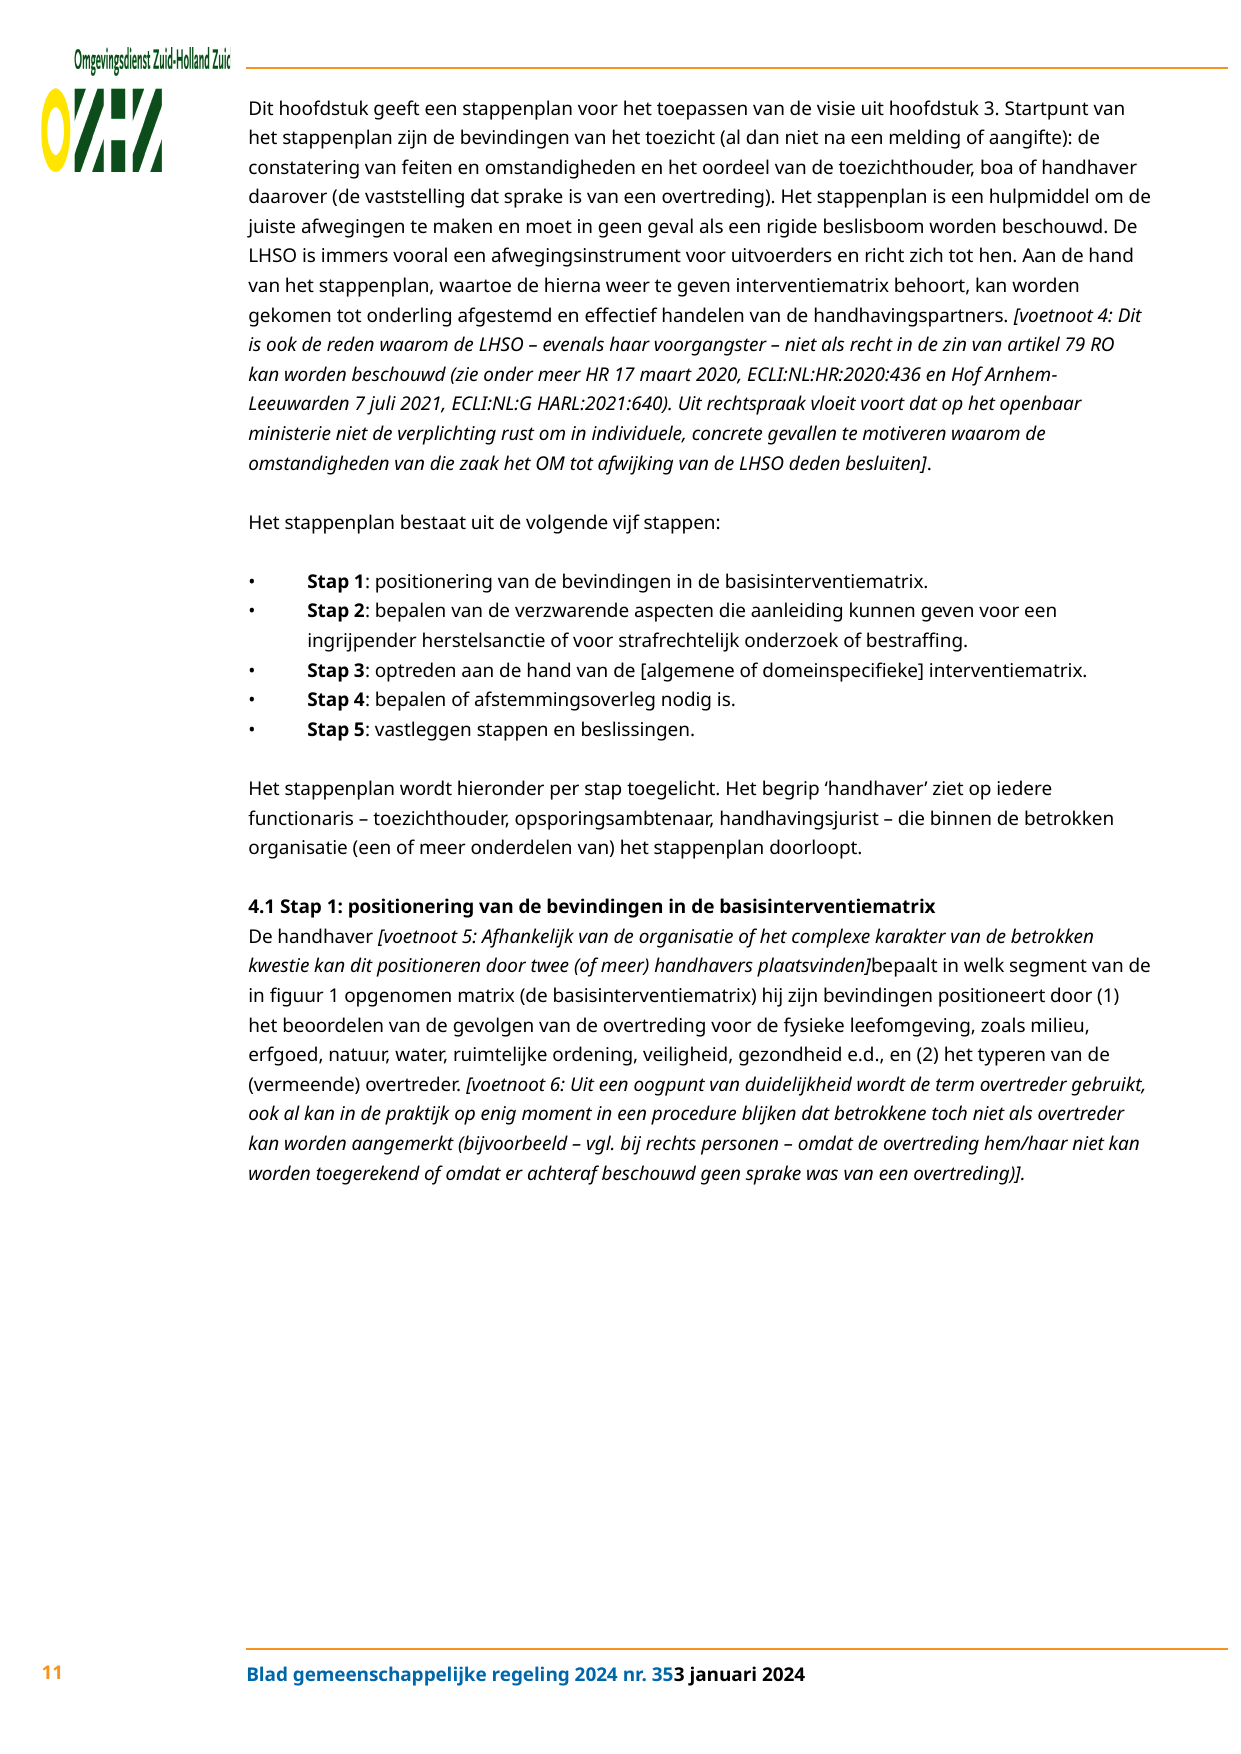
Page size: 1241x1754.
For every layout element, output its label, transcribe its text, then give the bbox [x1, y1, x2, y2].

list Stap 2: bepalen van de verzwarende aspecten die aanleiding kunnen geven voor een ingrijpender herstelsanctie of voor strafrechtelijk onderzoek of bestraffing. [248, 598, 1152, 653]
text 4.1 Stap 1: positionering van de bevindingen in de basisinterventiematrix [248, 893, 1152, 919]
text Het stappenplan bestaat uit de volgende vijf stappen: [248, 509, 1152, 535]
picture [41, 47, 231, 172]
text De handhaver [voetnoot 5: Afhankelijk van de organisatie of het complexe karakter van de betrokken kwestie kan dit positioneren door twee (of meer) handhavers plaatsvinden]bepaalt in welk segment van de in figuur 1 opgenomen matrix (de basisinterventiematrix) hij zijn bevindingen positioneert door (1) het beoordelen van de gevolgen van de overtreding voor de fysieke leefomgeving, zoals milieu, erfgoed, natuur, water, ruimtelijke ordening, veiligheid, gezondheid e.d., en (2) het typeren van de (vermeende) overtreder. [voetnoot 6: Uit een oogpunt van duidelijkheid wordt de term overtreder gebruikt, ook al kan in de praktijk op enig moment in een procedure blijken dat betrokkene toch niet als overtreder kan worden aangemerkt (bijvoorbeeld – vgl. bij rechts­ personen – omdat de overtreding hem/haar niet kan worden toegerekend of omdat er achteraf beschouwd geen sprake was van een overtreding)]. [248, 923, 1152, 1186]
list Stap 5: vastleggen stappen en beslissingen. [248, 716, 1152, 742]
list Stap 3: optreden aan de hand van de [algemene of domeinspecifieke] interventiematrix. [248, 657, 1152, 683]
text Het stappenplan wordt hieronder per stap toegelicht. Het begrip ‘handhaver’ ziet op iedere functionaris – toezichthouder, opsporingsambtenaar, handhavingsjurist – die binnen de betrokken organisatie (een of meer onderdelen van) het stappenplan doorloopt. [248, 775, 1152, 860]
list Stap 4: bepalen of afstemmingsoverleg nodig is. [248, 686, 1152, 712]
list Stap 1: positionering van de bevindingen in de basisinterventiematrix. [248, 568, 1152, 594]
text Dit hoofdstuk geeft een stappenplan voor het toepassen van de visie uit hoofdstuk 3. Startpunt van het stappenplan zijn de bevindingen van het toezicht (al dan niet na een melding of aangifte): de constatering van feiten en omstandigheden en het oordeel van de toezichthouder, boa of handhaver daarover (de vaststelling dat sprake is van een overtreding). Het stappenplan is een hulpmiddel om de juiste afwegingen te maken en moet in geen geval als een rigide beslisboom worden beschouwd. De LHSO is immers vooral een afwegingsinstrument voor uitvoerders en richt zich tot hen. Aan de hand van het stappenplan, waartoe de hierna weer te geven interventiematrix behoort, kan worden gekomen tot onderling afgestemd en effectief handelen van de handhavingspartners. [voetnoot 4: Dit is ook de reden waarom de LHSO – evenals haar voorgangster – niet als recht in de zin van artikel 79 RO kan worden beschouwd (zie onder meer HR 17 maart 2020, ECLI:NL:HR:2020:436 en Hof Arnhem­Leeuwarden 7 juli 2021, ECLI:NL:G­ HARL:2021:640). Uit rechtspraak vloeit voort dat op het openbaar ministerie niet de verplichting rust om in individuele, concrete gevallen te motiveren waarom de omstandigheden van die zaak het OM tot afwijking van de LHSO deden besluiten]. [248, 95, 1152, 476]
